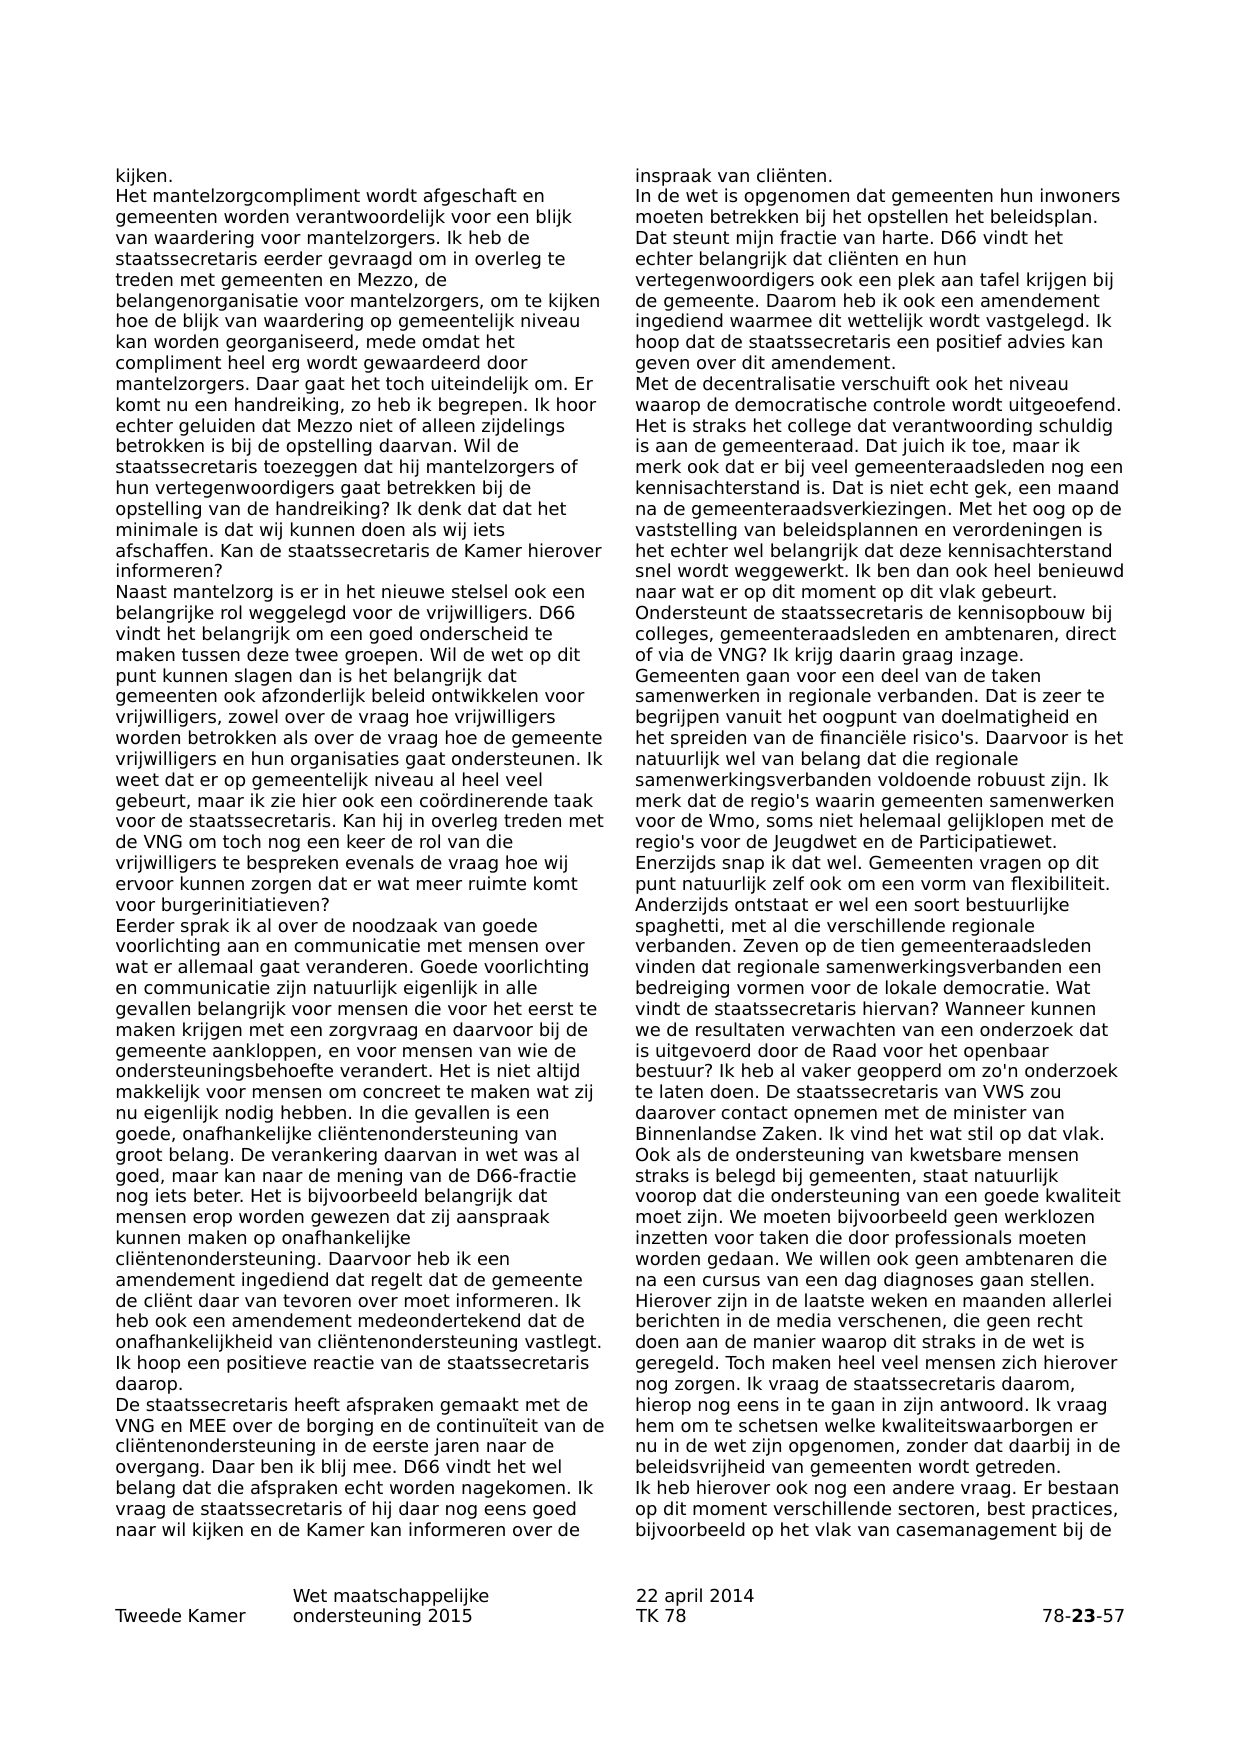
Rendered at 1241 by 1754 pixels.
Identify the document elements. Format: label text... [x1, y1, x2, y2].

text Ook als de ondersteuning van kwetsbare mensen straks is belegd bij gemeenten, staat natuurlijk voorop dat die ondersteuning van een goede kwaliteit moet zijn. We moeten bijvoorbeeld geen werklozen inzetten voor taken die door professionals moeten worden gedaan. We willen ook geen ambtenaren die na een cursus van een dag diagnoses gaan stellen. Hierover zijn in de laatste weken en maanden allerlei berichten in de media verschenen, die geen recht doen aan de manier waarop dit straks in de wet is geregeld. Toch maken heel veel mensen zich hierover nog zorgen. Ik vraag de staatssecretaris daarom, hierop nog eens in te gaan in zijn antwoord. Ik vraag hem om te schetsen welke kwaliteitswaarborgen er nu in de wet zijn opgenomen, zonder dat daarbij in de beleidsvrijheid van gemeenten wordt getreden. [635, 1144, 1125, 1478]
text inspraak van cliënten. [635, 165, 1125, 186]
text In de wet is opgenomen dat gemeenten hun inwoners moeten betrekken bij het opstellen het beleidsplan. Dat steunt mijn fractie van harte. D66 vindt het echter belangrijk dat cliënten en hun vertegenwoordigers ook een plek aan tafel krijgen bij de gemeente. Daarom heb ik ook een amendement ingediend waarmee dit wettelijk wordt vastgelegd. Ik hoop dat de staatssecretaris een positief advies kan geven over dit amendement. [635, 186, 1125, 374]
text kijken. [115, 165, 605, 186]
text Gemeenten gaan voor een deel van de taken samenwerken in regionale verbanden. Dat is zeer te begrijpen vanuit het oogpunt van doelmatigheid en het spreiden van de financiële risico's. Daarvoor is het natuurlijk wel van belang dat die regionale samenwerkingsverbanden voldoende robuust zijn. Ik merk dat de regio's waarin gemeenten samenwerken voor de Wmo, soms niet helemaal gelijklopen met de regio's voor de Jeugdwet en de Participatiewet. Enerzijds snap ik dat wel. Gemeenten vragen op dit punt natuurlijk zelf ook om een vorm van flexibiliteit. Anderzijds ontstaat er wel een soort bestuurlijke spaghetti, met al die verschillende regionale verbanden. Zeven op de tien gemeenteraadsleden vinden dat regionale samenwerkingsverbanden een bedreiging vormen voor de lokale democratie. Wat vindt de staatssecretaris hiervan? Wanneer kunnen we de resultaten verwachten van een onderzoek dat is uitgevoerd door de Raad voor het openbaar bestuur? Ik heb al vaker geopperd om zo'n onderzoek te laten doen. De staatssecretaris van VWS zou daarover contact opnemen met de minister van Binnenlandse Zaken. Ik vind het wat stil op dat vlak. [635, 665, 1125, 1144]
text Eerder sprak ik al over de noodzaak van goede voorlichting aan en communicatie met mensen over wat er allemaal gaat veranderen. Goede voorlichting en communicatie zijn natuurlijk eigenlijk in alle gevallen belangrijk voor mensen die voor het eerst te maken krijgen met een zorgvraag en daarvoor bij de gemeente aankloppen, en voor mensen van wie de ondersteuningsbehoefte verandert. Het is niet altijd makkelijk voor mensen om concreet te maken wat zij nu eigenlijk nodig hebben. In die gevallen is een goede, onafhankelijke cliëntenondersteuning van groot belang. De verankering daarvan in wet was al goed, maar kan naar de mening van de D66-fractie nog iets beter. Het is bijvoorbeeld belangrijk dat mensen erop worden gewezen dat zij aanspraak kunnen maken op onafhankelijke cliëntenondersteuning. Daarvoor heb ik een amendement ingediend dat regelt dat de gemeente de cliënt daar van tevoren over moet informeren. Ik heb ook een amendement medeondertekend dat de onafhankelijkheid van cliëntenondersteuning vastlegt. Ik hoop een positieve reactie van de staatssecretaris daarop. [115, 915, 605, 1394]
text Naast mantelzorg is er in het nieuwe stelsel ook een belangrijke rol weggelegd voor de vrijwilligers. D66 vindt het belangrijk om een goed onderscheid te maken tussen deze twee groepen. Wil de wet op dit punt kunnen slagen dan is het belangrijk dat gemeenten ook afzonderlijk beleid ontwikkelen voor vrijwilligers, zowel over de vraag hoe vrijwilligers worden betrokken als over de vraag hoe de gemeente vrijwilligers en hun organisaties gaat ondersteunen. Ik weet dat er op gemeentelijk niveau al heel veel gebeurt, maar ik zie hier ook een coördinerende taak voor de staatssecretaris. Kan hij in overleg treden met de VNG om toch nog een keer de rol van die vrijwilligers te bespreken evenals de vraag hoe wij ervoor kunnen zorgen dat er wat meer ruimte komt voor burgerinitiatieven? [115, 582, 605, 915]
text Het mantelzorgcompliment wordt afgeschaft en gemeenten worden verantwoordelijk voor een blijk van waardering voor mantelzorgers. Ik heb de staatssecretaris eerder gevraagd om in overleg te treden met gemeenten en Mezzo, de belangenorganisatie voor mantelzorgers, om te kijken hoe de blijk van waardering op gemeentelijk niveau kan worden georganiseerd, mede omdat het compliment heel erg wordt gewaardeerd door mantelzorgers. Daar gaat het toch uiteindelijk om. Er komt nu een handreiking, zo heb ik begrepen. Ik hoor echter geluiden dat Mezzo niet of alleen zijdelings betrokken is bij de opstelling daarvan. Wil de staatssecretaris toezeggen dat hij mantelzorgers of hun vertegenwoordigers gaat betrekken bij de opstelling van de handreiking? Ik denk dat dat het minimale is dat wij kunnen doen als wij iets afschaffen. Kan de staatssecretaris de Kamer hierover informeren? [115, 186, 605, 582]
text Ik heb hierover ook nog een andere vraag. Er bestaan op dit moment verschillende sectoren, best practices, bijvoorbeeld op het vlak van casemanagement bij de [635, 1478, 1125, 1540]
text De staatssecretaris heeft afspraken gemaakt met de VNG en MEE over de borging en de continuïteit van de cliëntenondersteuning in de eerste jaren naar de overgang. Daar ben ik blij mee. D66 vindt het wel belang dat die afspraken echt worden nagekomen. Ik vraag de staatssecretaris of hij daar nog eens goed naar wil kijken en de Kamer kan informeren over de [115, 1394, 605, 1540]
text Met de decentralisatie verschuift ook het niveau waarop de democratische controle wordt uitgeoefend. Het is straks het college dat verantwoording schuldig is aan de gemeenteraad. Dat juich ik toe, maar ik merk ook dat er bij veel gemeenteraadsleden nog een kennisachterstand is. Dat is niet echt gek, een maand na de gemeenteraadsverkiezingen. Met het oog op de vaststelling van beleidsplannen en verordeningen is het echter wel belangrijk dat deze kennisachterstand snel wordt weggewerkt. Ik ben dan ook heel benieuwd naar wat er op dit moment op dit vlak gebeurt. Ondersteunt de staatssecretaris de kennisopbouw bij colleges, gemeenteraadsleden en ambtenaren, direct of via de VNG? Ik krijg daarin graag inzage. [635, 374, 1125, 665]
